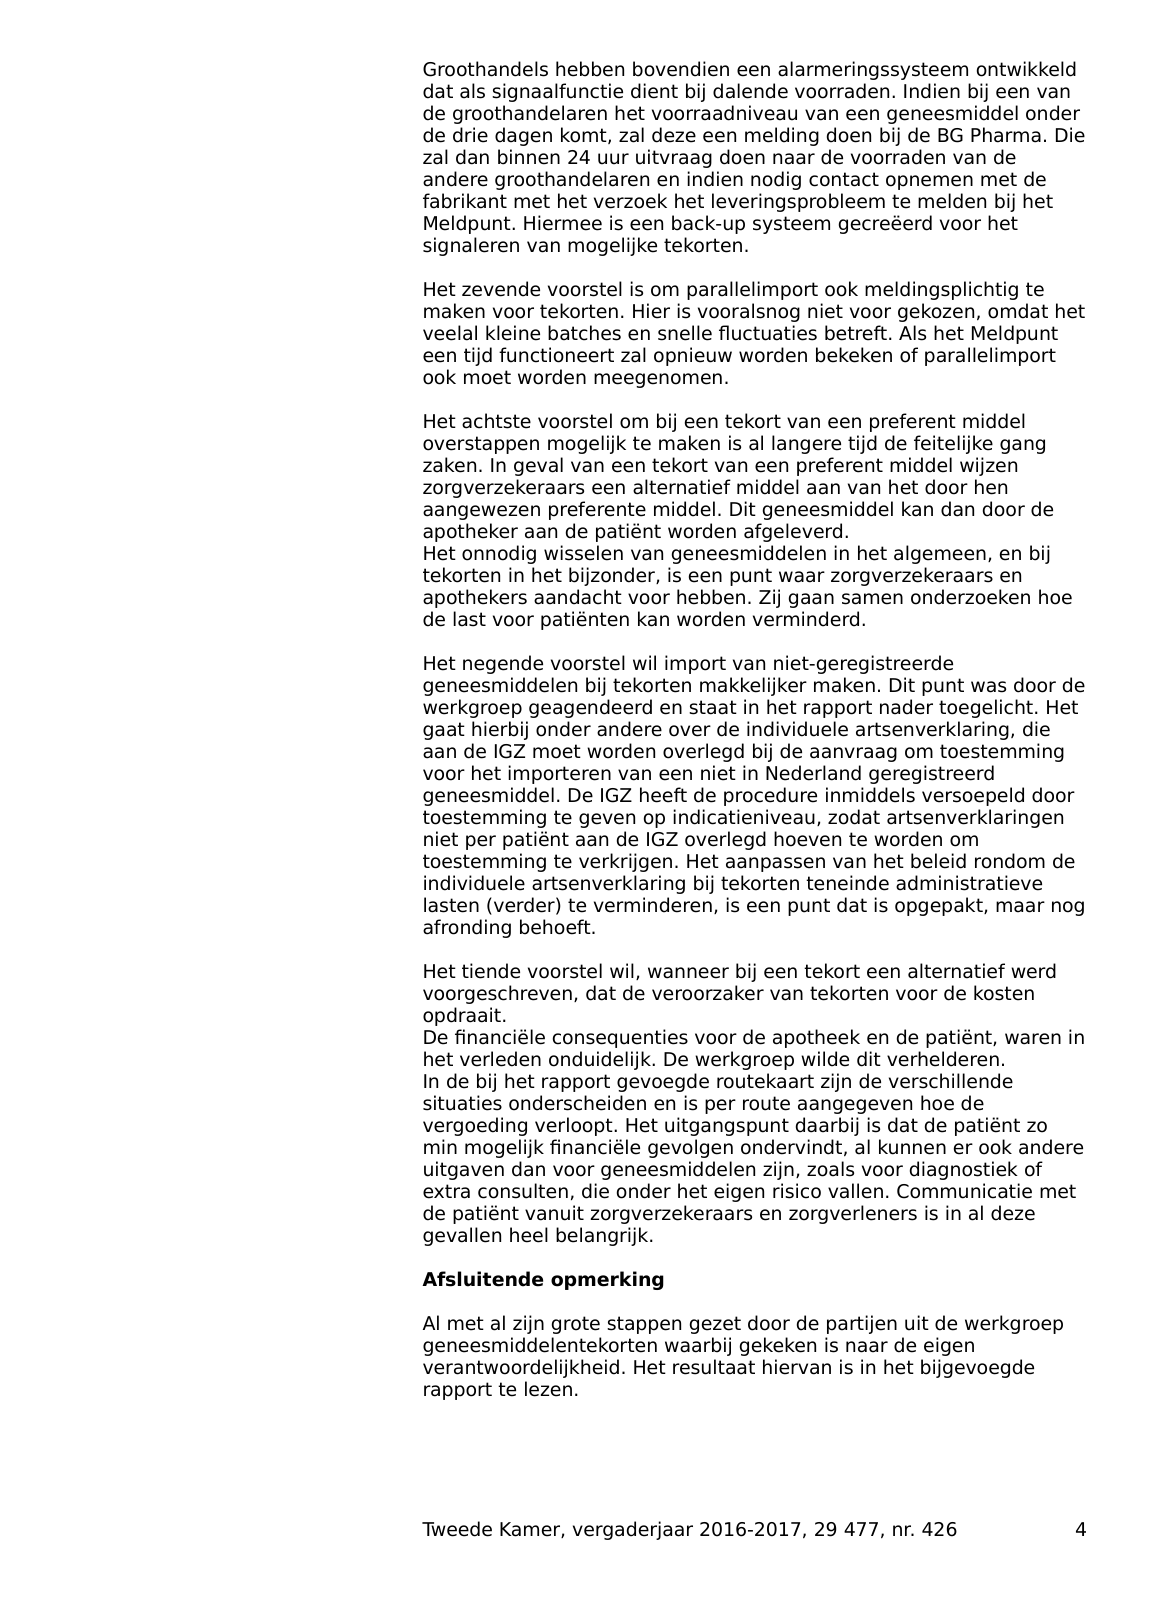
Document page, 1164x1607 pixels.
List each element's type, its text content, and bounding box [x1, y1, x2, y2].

text Het negende voorstel wil import van niet-geregistreerde geneesmiddelen bij tekorten makkelijker maken. Dit punt was door de werkgroep geagendeerd en staat in het rapport nader toegelicht. Het gaat hierbij onder andere over de individuele artsenverklaring, die aan de IGZ moet worden overlegd bij de aanvraag om toestemming voor het importeren van een niet in Nederland geregistreerd geneesmiddel. De IGZ heeft de procedure inmiddels versoepeld door toestemming te geven op indicatieniveau, zodat artsenverklaringen niet per patiënt aan de IGZ overlegd hoeven te worden om toestemming te verkrijgen. Het aanpassen van het beleid rondom de individuele artsenverklaring bij tekorten teneinde administratieve lasten (verder) te verminderen, is een punt dat is opgepakt, maar nog afronding behoeft. [422, 653, 1087, 939]
text Het zevende voorstel is om parallelimport ook meldingsplichtig te maken voor tekorten. Hier is vooralsnog niet voor gekozen, omdat het veelal kleine batches en snelle fluctuaties betreft. Als het Meldpunt een tijd functioneert zal opnieuw worden bekeken of parallelimport ook moet worden meegenomen. [422, 279, 1087, 389]
text Het achtste voorstel om bij een tekort van een preferent middel overstappen mogelijk te maken is al langere tijd de feitelijke gang zaken. In geval van een tekort van een preferent middel wijzen zorgverzekeraars een alternatief middel aan van het door hen aangewezen preferente middel. Dit geneesmiddel kan dan door de apotheker aan de patiënt worden afgeleverd. [422, 411, 1087, 543]
text Het onnodig wisselen van geneesmiddelen in het algemeen, en bij tekorten in het bijzonder, is een punt waar zorgverzekeraars en apothekers aandacht voor hebben. Zij gaan samen onderzoeken hoe de last voor patiënten kan worden verminderd. [422, 543, 1087, 631]
subtitle Afsluitende opmerking [422, 1269, 1087, 1291]
text Groothandels hebben bovendien een alarmeringssysteem ontwikkeld dat als signaalfunctie dient bij dalende voorraden. Indien bij een van de groothandelaren het voorraadniveau van een geneesmiddel onder de drie dagen komt, zal deze een melding doen bij de BG Pharma. Die zal dan binnen 24 uur uitvraag doen naar de voorraden van de andere groothandelaren en indien nodig contact opnemen met de fabrikant met het verzoek het leveringsprobleem te melden bij het Meldpunt. Hiermee is een back-up systeem gecreëerd voor het signaleren van mogelijke tekorten. [422, 59, 1087, 257]
text De financiële consequenties voor de apotheek en de patiënt, waren in het verleden onduidelijk. De werkgroep wilde dit verhelderen. [422, 1027, 1087, 1071]
text Het tiende voorstel wil, wanneer bij een tekort een alternatief werd voorgeschreven, dat de veroorzaker van tekorten voor de kosten opdraait. [422, 961, 1087, 1027]
text Al met al zijn grote stappen gezet door de partijen uit de werkgroep geneesmiddelentekorten waarbij gekeken is naar de eigen verantwoordelijkheid. Het resultaat hiervan is in het bijgevoegde rapport te lezen. [422, 1313, 1087, 1401]
text In de bij het rapport gevoegde routekaart zijn de verschillende situaties onderscheiden en is per route aangegeven hoe de vergoeding verloopt. Het uitgangspunt daarbij is dat de patiënt zo min mogelijk financiële gevolgen ondervindt, al kunnen er ook andere uitgaven dan voor geneesmiddelen zijn, zoals voor diagnostiek of extra consulten, die onder het eigen risico vallen. Communicatie met de patiënt vanuit zorgverzekeraars en zorgverleners is in al deze gevallen heel belangrijk. [422, 1071, 1087, 1247]
